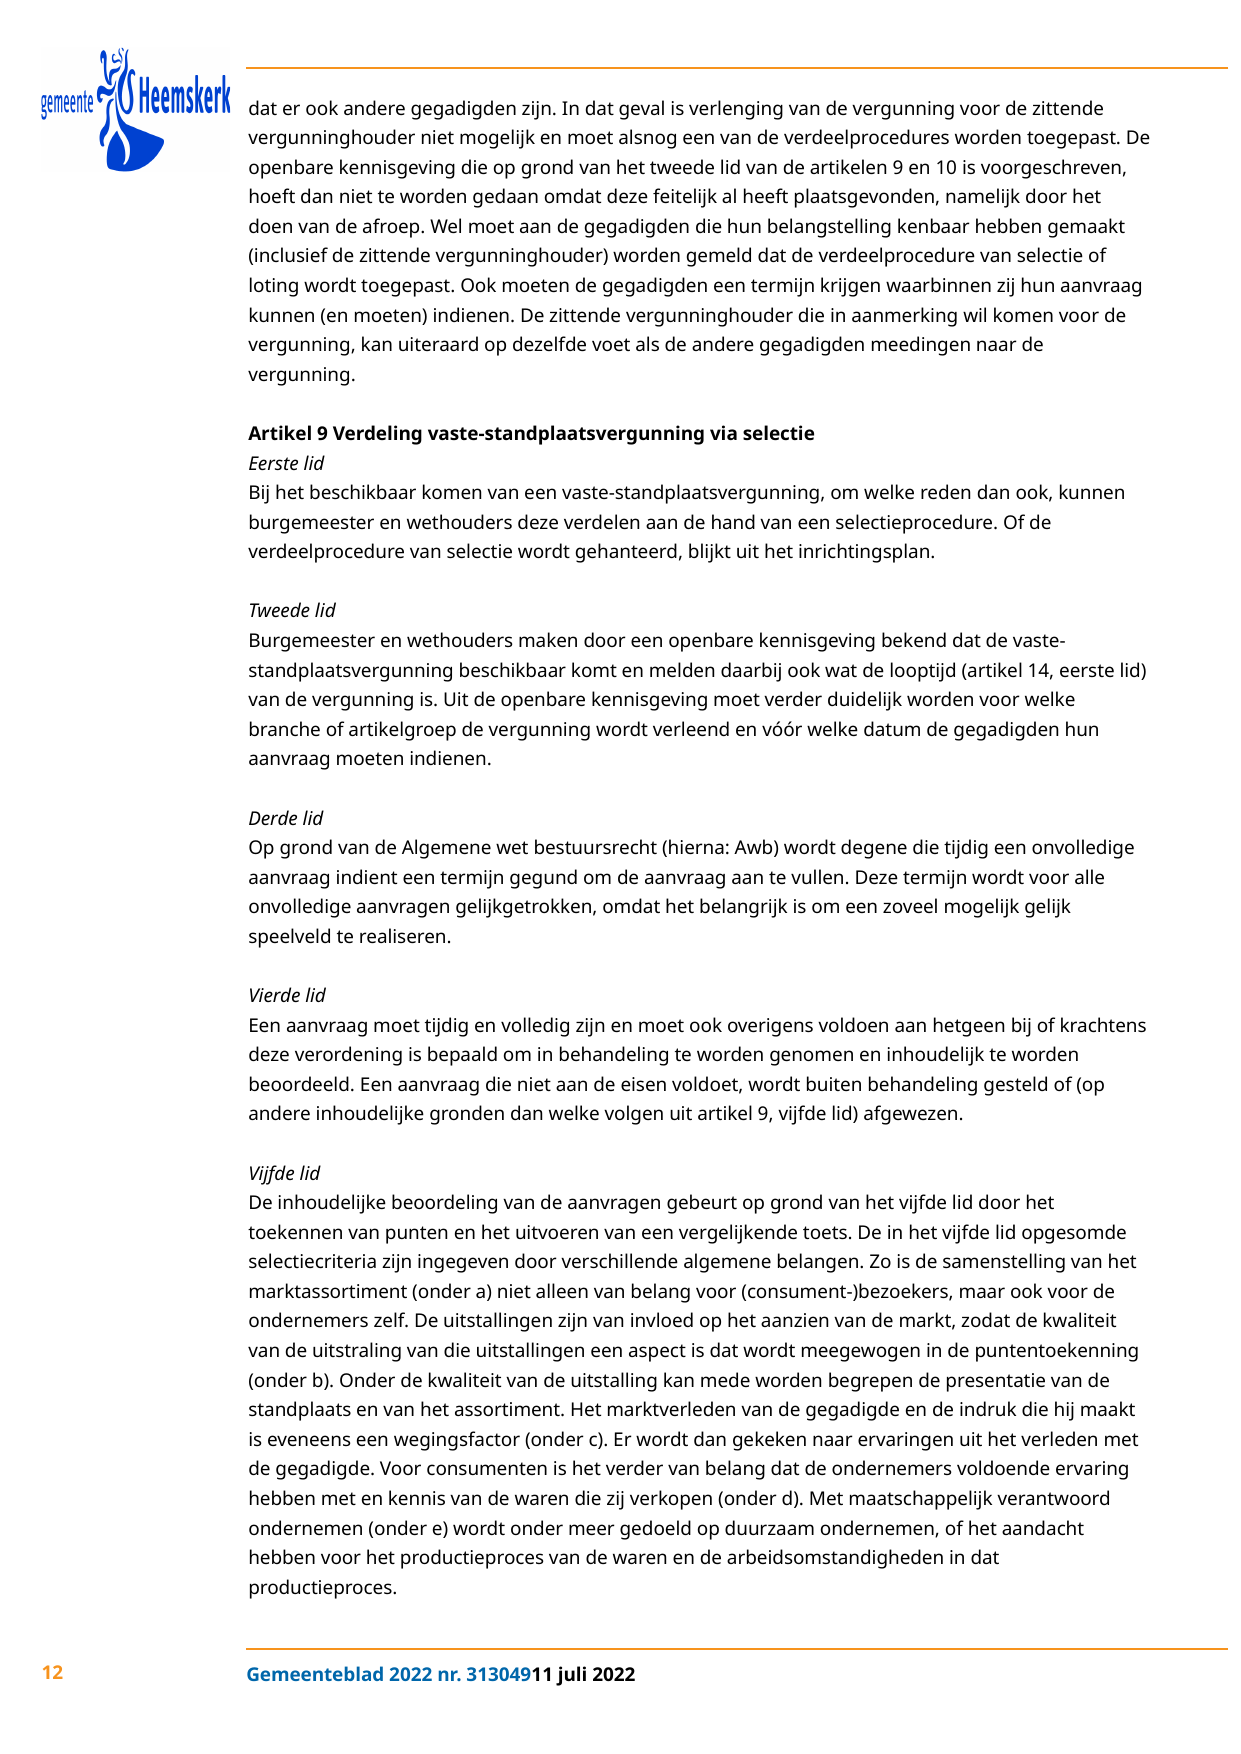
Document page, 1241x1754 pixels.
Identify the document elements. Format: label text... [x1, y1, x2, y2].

text Tweede lid [248, 598, 1152, 623]
text De inhoudelijke beoordeling van de aanvragen gebeurt op grond van het vijfde lid door het toekennen van punten en het uitvoeren van een vergelijkende toets. De in het vijfde lid opgesomde selectiecriteria zijn ingegeven door verschillende algemene belangen. Zo is de samenstelling van het marktassortiment (onder a) niet alleen van belang voor (consument-)bezoekers, maar ook voor de ondernemers zelf. De uitstallingen zijn van invloed op het aanzien van de markt, zodat de kwaliteit van de uitstraling van die uitstallingen een aspect is dat wordt meegewogen in de puntentoekenning (onder b). Onder de kwaliteit van de uitstalling kan mede worden begrepen de presentatie van de standplaats en van het assortiment. Het marktverleden van de gegadigde en de indruk die hij maakt is eveneens een wegingsfactor (onder c). Er wordt dan gekeken naar ervaringen uit het verleden met de gegadigde. Voor consumenten is het verder van belang dat de ondernemers voldoende ervaring hebben met en kennis van de waren die zij verkopen (onder d). Met maatschappelijk verantwoord ondernemen (onder e) wordt onder meer gedoeld op duurzaam ondernemen, of het aandacht hebben voor het productieproces van de waren en de arbeidsomstandigheden in dat productieproces. [248, 1189, 1152, 1600]
text Derde lid [248, 805, 1152, 831]
text Op grond van de Algemene wet bestuursrecht (hierna: Awb) wordt degene die tijdig een onvolledige aanvraag indient een termijn gegund om de aanvraag aan te vullen. Deze termijn wordt voor alle onvolledige aanvragen gelijkgetrokken, omdat het belangrijk is om een zoveel mogelijk gelijk speelveld te realiseren. [248, 834, 1152, 949]
text Vijfde lid [248, 1160, 1152, 1186]
text Artikel 9 Verdeling vaste-standplaatsvergunning via selectie [248, 420, 1152, 446]
text Eerste lid [248, 450, 1152, 476]
picture [41, 47, 231, 172]
text Burgemeester en wethouders maken door een openbare kennisgeving bekend dat de vaste-standplaatsvergunning beschikbaar komt en melden daarbij ook wat de looptijd (artikel 14, eerste lid) van de vergunning is. Uit de openbare kennisgeving moet verder duidelijk worden voor welke branche of artikelgroep de vergunning wordt verleend en vóór welke datum de gegadigden hun aanvraag moeten indienen. [248, 627, 1152, 771]
text dat er ook andere gegadigden zijn. In dat geval is verlenging van de vergunning voor de zittende vergunninghouder niet mogelijk en moet alsnog een van de verdeelprocedures worden toegepast. De openbare kennisgeving die op grond van het tweede lid van de artikelen 9 en 10 is voorgeschreven, hoeft dan niet te worden gedaan omdat deze feitelijk al heeft plaatsgevonden, namelijk door het doen van de afroep. Wel moet aan de gegadigden die hun belangstelling kenbaar hebben gemaakt (inclusief de zittende vergunninghouder) worden gemeld dat de verdeelprocedure van selectie of loting wordt toegepast. Ook moeten de gegadigden een termijn krijgen waarbinnen zij hun aanvraag kunnen (en moeten) indienen. De zittende vergunninghouder die in aanmerking wil komen voor de vergunning, kan uiteraard op dezelfde voet als de andere gegadigden meedingen naar de vergunning. [248, 95, 1152, 387]
text Bij het beschikbaar komen van een vaste-standplaatsvergunning, om welke reden dan ook, kunnen burgemeester en wethouders deze verdelen aan de hand van een selectieprocedure. Of de verdeelprocedure van selectie wordt gehanteerd, blijkt uit het inrichtingsplan. [248, 479, 1152, 564]
text Een aanvraag moet tijdig en volledig zijn en moet ook overigens voldoen aan hetgeen bij of krachtens deze verordening is bepaald om in behandeling te worden genomen en inhoudelijk te worden beoordeeld. Een aanvraag die niet aan de eisen voldoet, wordt buiten behandeling gesteld of (op andere inhoudelijke gronden dan welke volgen uit artikel 9, vijfde lid) afgewezen. [248, 1012, 1152, 1126]
text Vierde lid [248, 982, 1152, 1008]
